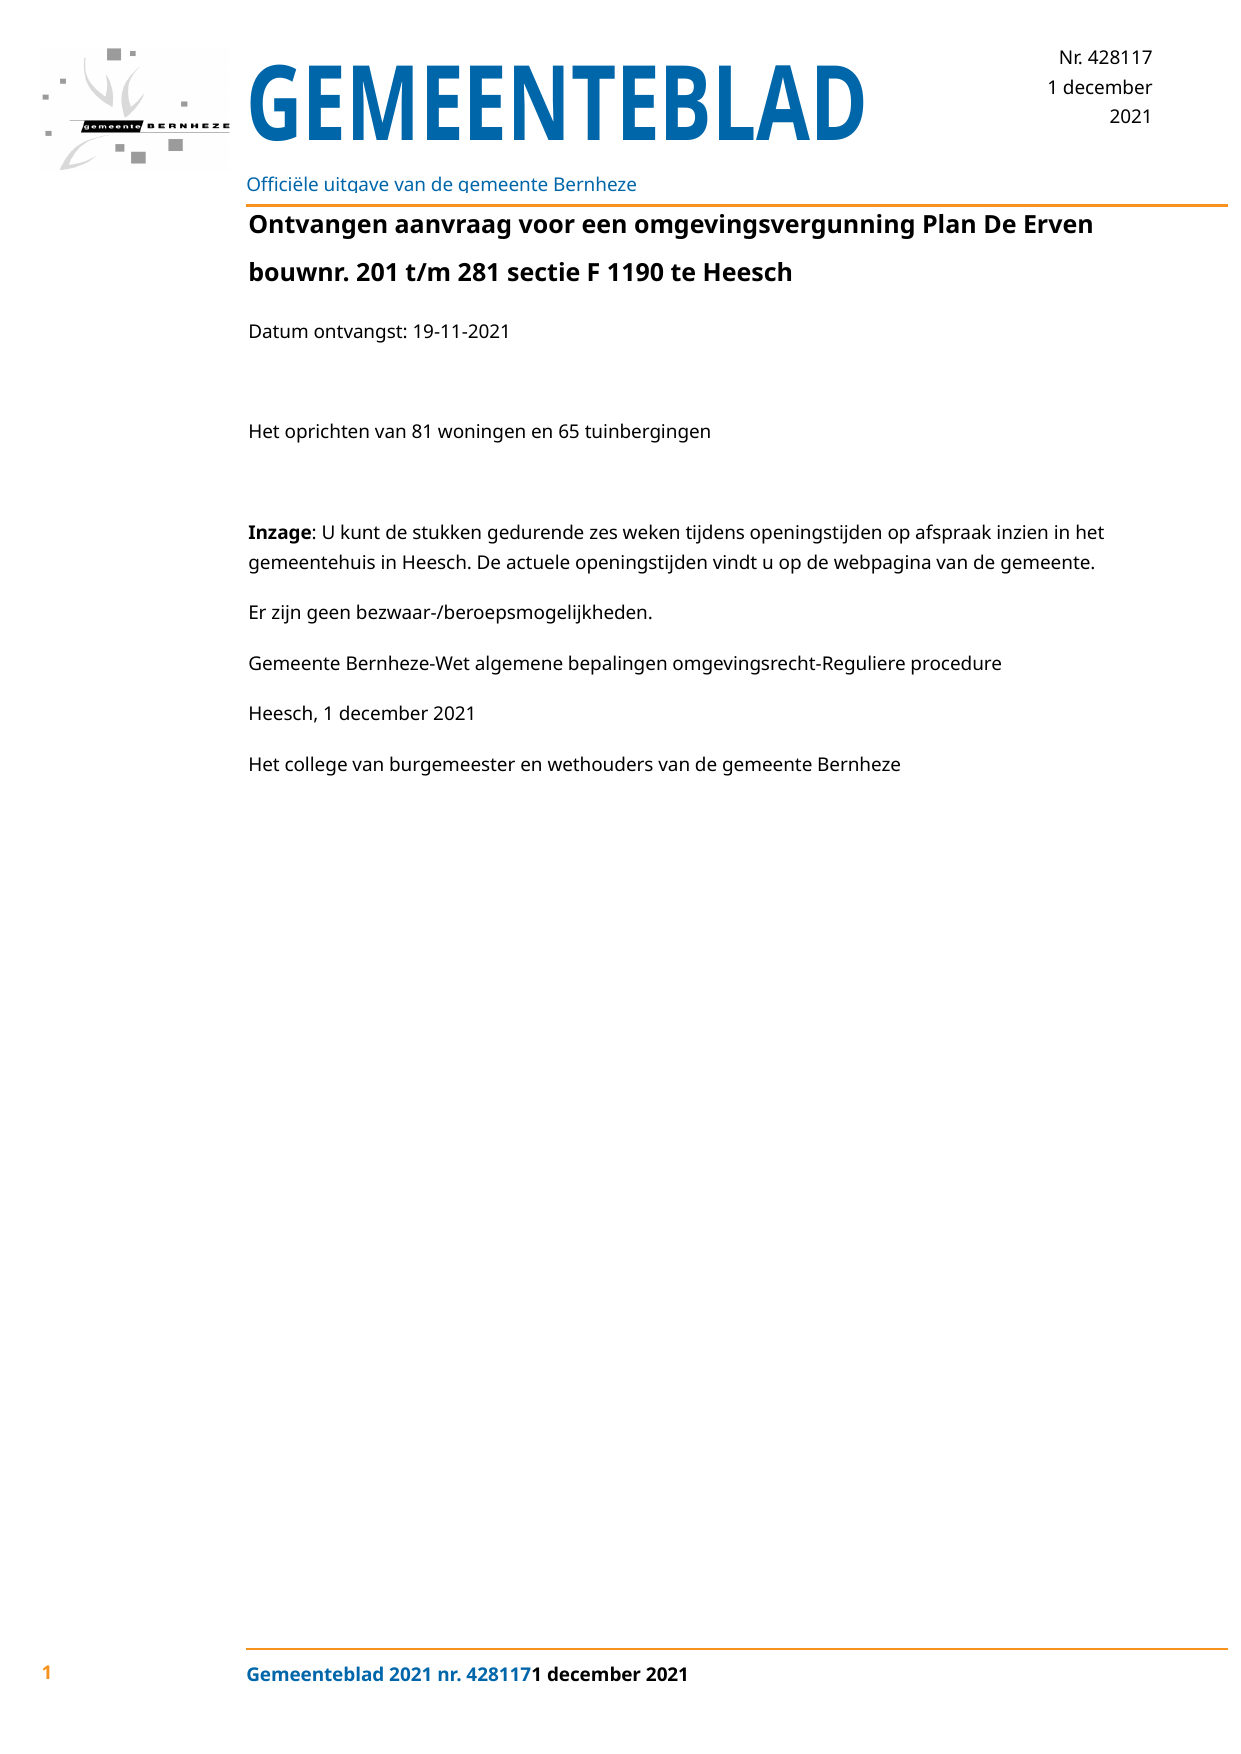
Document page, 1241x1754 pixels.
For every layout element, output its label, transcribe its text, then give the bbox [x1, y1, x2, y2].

picture [41, 47, 231, 172]
text Inzage: U kunt de stukken gedurende zes weken tijdens openingstijden op afspraak inzien in het gemeentehuis in Heesch. De actuele openingstijden vindt u op de webpagina van de gemeente. [248, 519, 1152, 575]
text Er zijn geen bezwaar-/beroepsmogelijkheden. [248, 599, 1152, 625]
text Gemeente Bernheze-Wet algemene bepalingen omgevingsrecht-Reguliere procedure [248, 650, 1152, 676]
text Het college van burgemeester en wethouders van de gemeente Bernheze [248, 751, 1152, 777]
text Het oprichten van 81 woningen en 65 tuinbergingen [248, 419, 1152, 444]
text Ontvangen aanvraag voor een omgevingsvergunning Plan De Erven bouwnr. 201 t/m 281 sectie F 1190 te Heesch [248, 207, 1152, 288]
text Datum ontvangst: 19-11-2021 [248, 318, 1152, 344]
text Heesch, 1 december 2021 [248, 700, 1152, 726]
